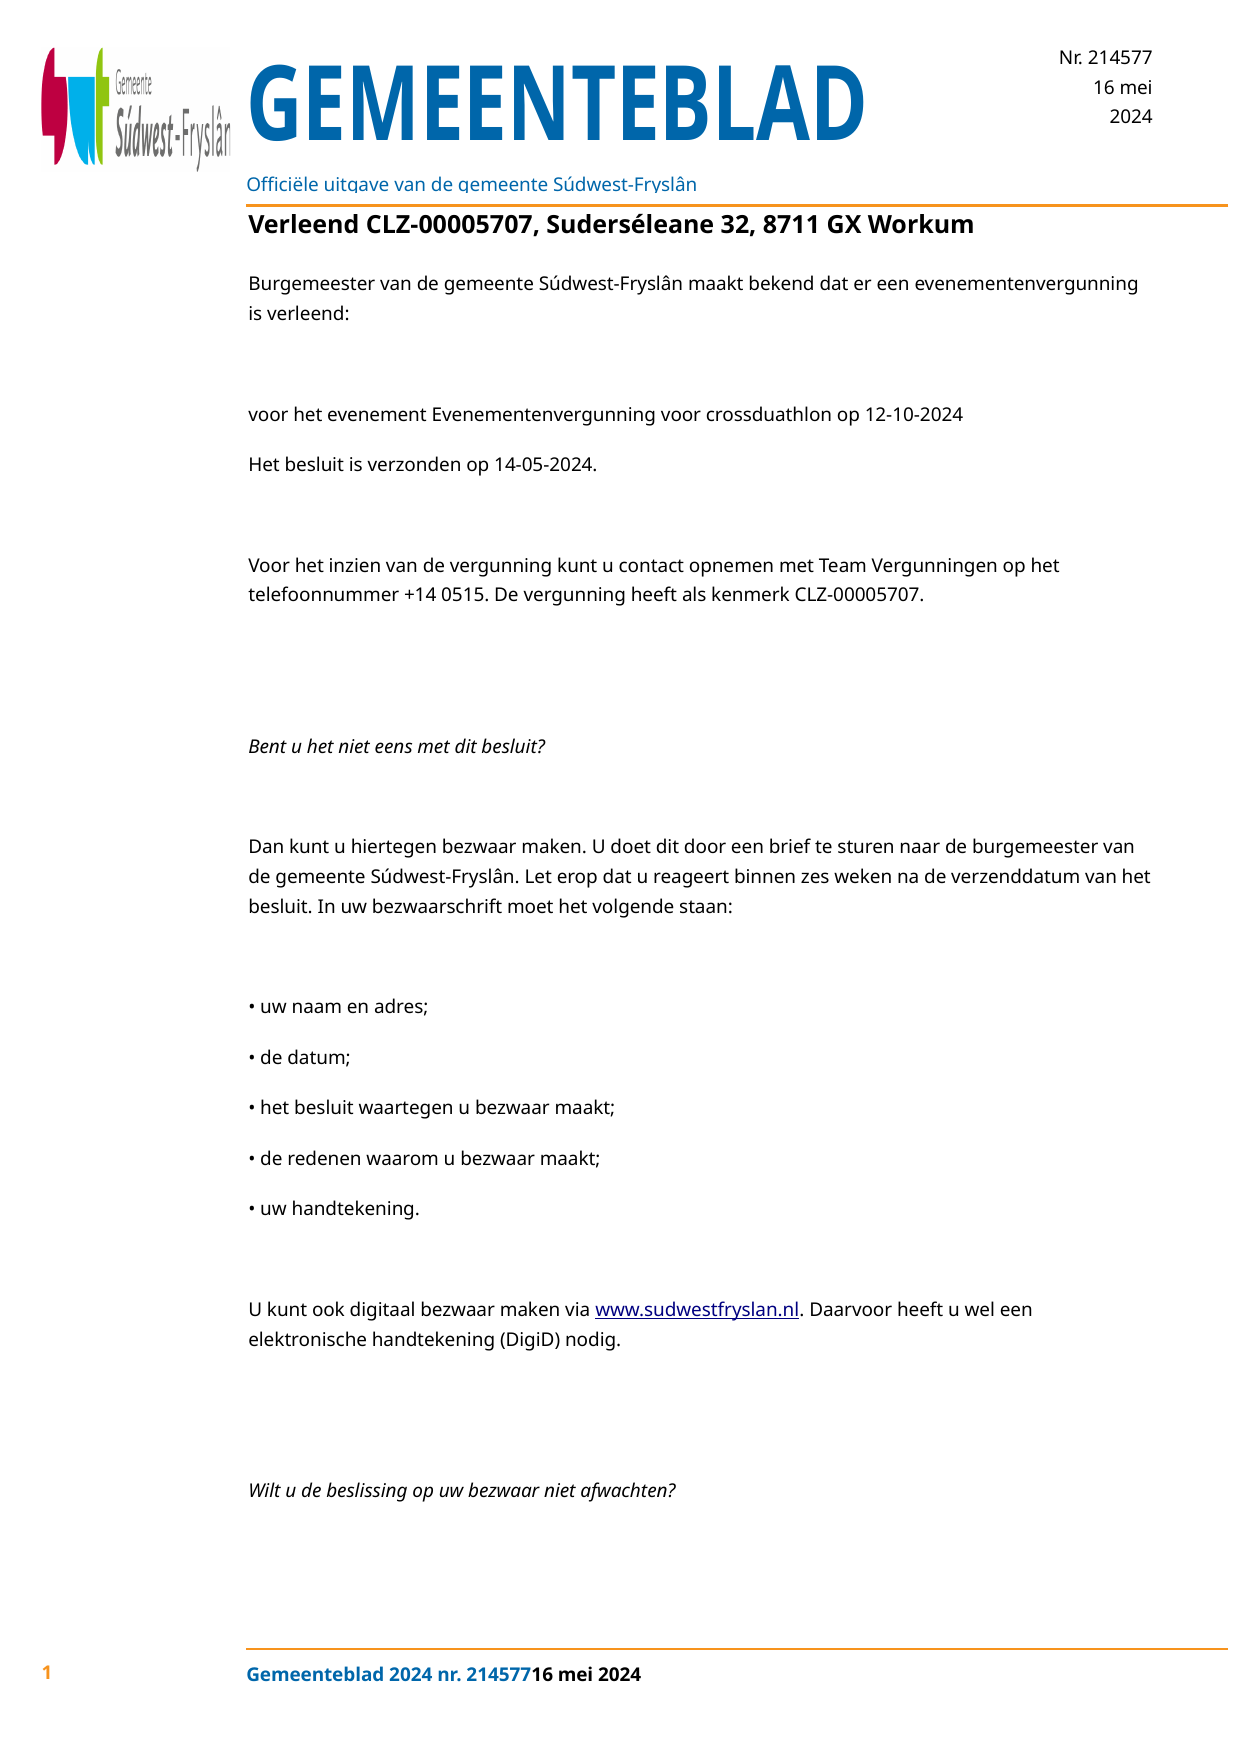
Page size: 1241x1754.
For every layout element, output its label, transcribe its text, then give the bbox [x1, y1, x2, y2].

text Wilt u de beslissing op uw bezwaar niet afwachten? [248, 1477, 1152, 1503]
text • de redenen waarom u bezwaar maakt; [248, 1145, 1152, 1171]
text Verleend CLZ-00005707, Suderséleane 32, 8711 GX Workum [248, 207, 1152, 241]
text • het besluit waartegen u bezwaar maakt; [248, 1094, 1152, 1120]
text • uw handtekening. [248, 1195, 1152, 1221]
text Het besluit is verzonden op 14-05-2024. [248, 451, 1152, 477]
text Voor het inzien van de vergunning kunt u contact opnemen met Team Vergunningen op het telefoonnummer +14 0515. De vergunning heeft als kenmerk CLZ-00005707. [248, 552, 1152, 607]
text voor het evenement Evenementenvergunning voor crossduathlon op 12-10-2024 [248, 401, 1152, 426]
picture [41, 47, 231, 172]
text Burgemeester van de gemeente Súdwest-Fryslân maakt bekend dat er een evenementenvergunning is verleend: [248, 270, 1152, 326]
text • de datum; [248, 1044, 1152, 1070]
text U kunt ook digitaal bezwaar maken via www.sudwestfryslan.nl. Daarvoor heeft u wel een elektronische handtekening (DigiD) nodig. [248, 1296, 1152, 1351]
text Dan kunt u hiertegen bezwaar maken. U doet dit door een brief te sturen naar de burgemeester van de gemeente Súdwest-Fryslân. Let erop dat u reageert binnen zes weken na de verzenddatum van het besluit. In uw bezwaarschrift moet het volgende staan: [248, 834, 1152, 918]
text • uw naam en adres; [248, 994, 1152, 1019]
text Bent u het niet eens met dit besluit? [248, 733, 1152, 758]
